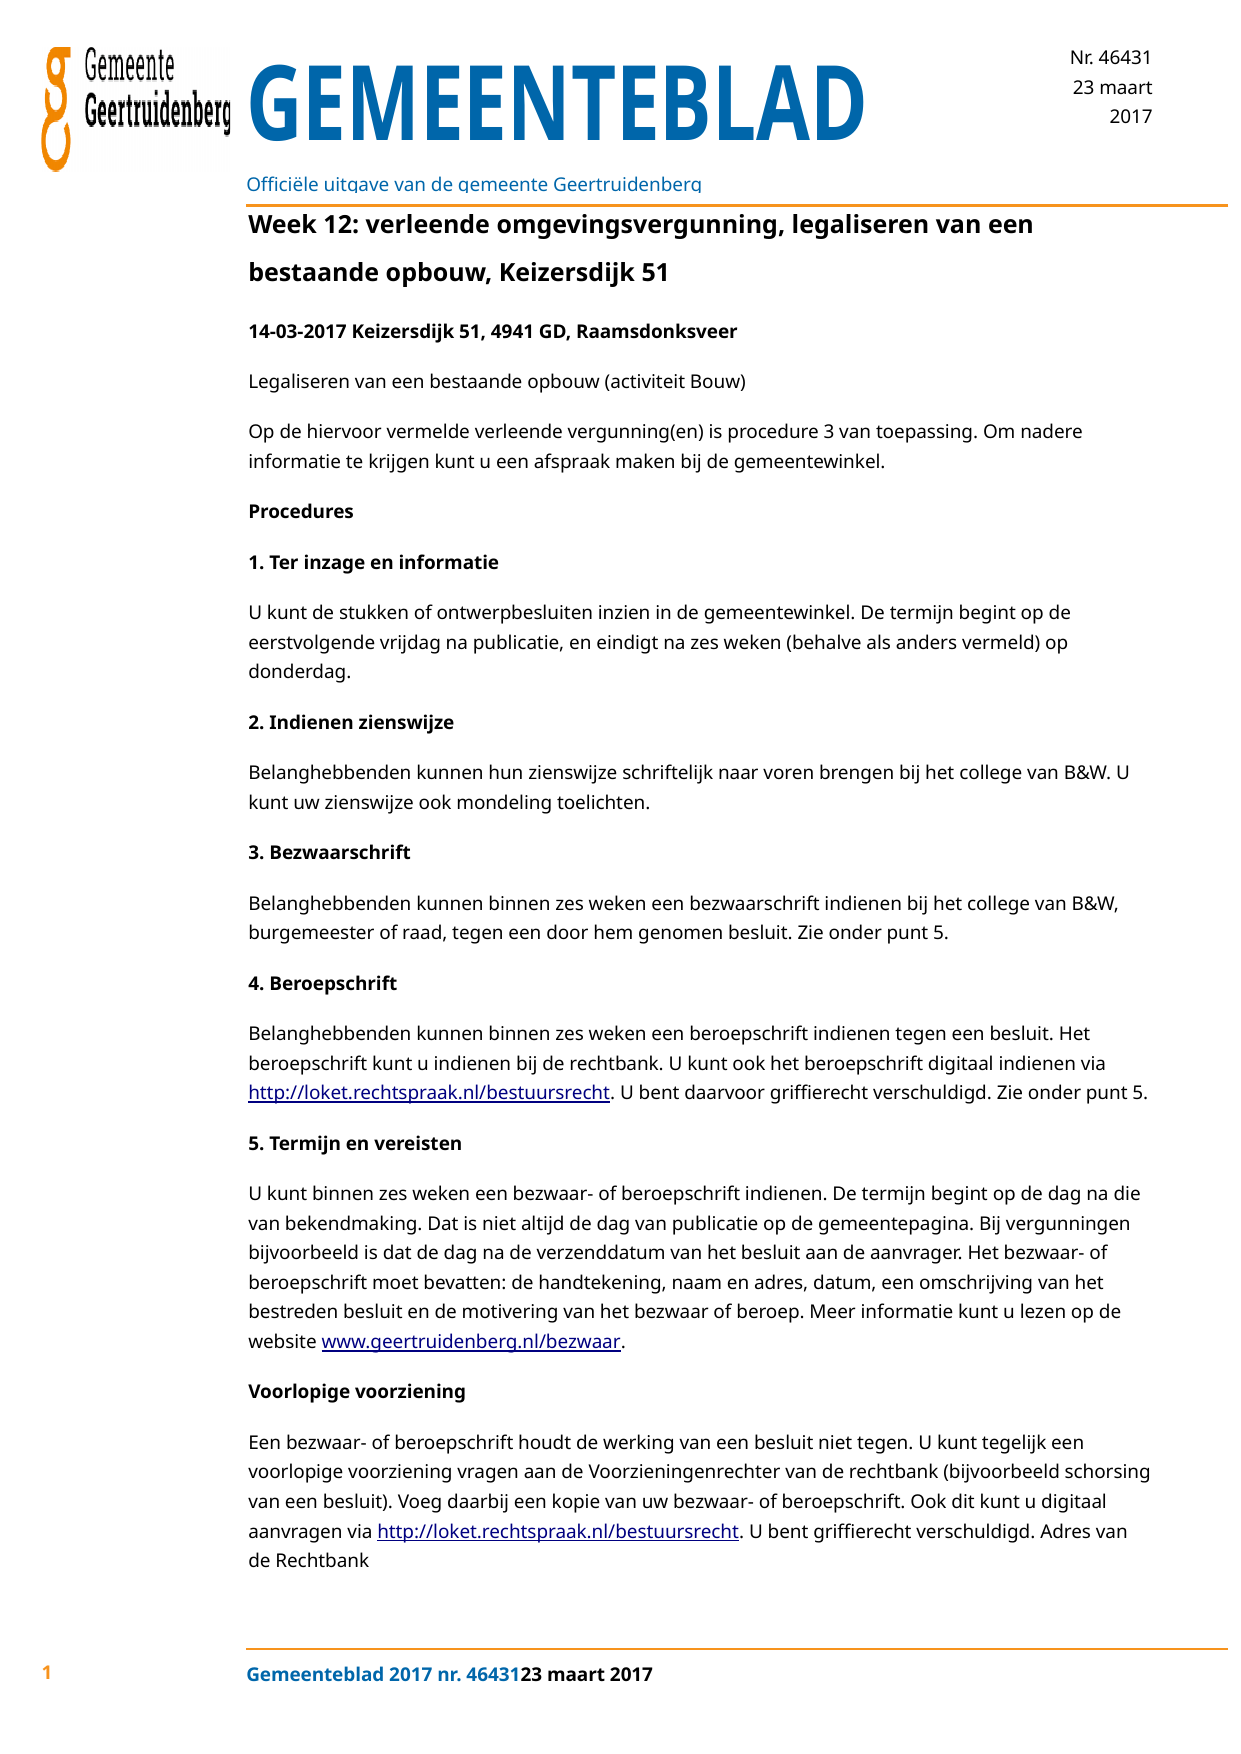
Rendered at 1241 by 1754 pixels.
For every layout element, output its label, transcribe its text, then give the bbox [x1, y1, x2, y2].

text Belanghebbenden kunnen hun zienswijze schriftelijk naar voren brengen bij het college van B&W. U kunt uw zienswijze ook mondeling toelichten. [248, 759, 1152, 815]
picture [41, 47, 231, 172]
text 5. Termijn en vereisten [248, 1130, 1152, 1156]
text 4. Beroepschrift [248, 970, 1152, 996]
text 3. Bezwaarschrift [248, 839, 1152, 865]
text Procedures [248, 499, 1152, 524]
text Op de hiervoor vermelde verleende vergunning(en) is procedure 3 van toepassing. Om nadere informatie te krijgen kunt u een afspraak maken bij de gemeentewinkel. [248, 419, 1152, 474]
text Belanghebbenden kunnen binnen zes weken een bezwaarschrift indienen bij het college van B&W, burgemeester of raad, tegen een door hem genomen besluit. Zie onder punt 5. [248, 890, 1152, 945]
text 1. Ter inzage en informatie [248, 549, 1152, 575]
text 2. Indienen zienswijze [248, 709, 1152, 735]
text Een bezwaar- of beroepschrift houdt de werking van een besluit niet tegen. U kunt tegelijk een voorlopige voorziening vragen aan de Voorzieningenrechter van de rechtbank (bijvoorbeeld schorsing van een besluit). Voeg daarbij een kopie van uw bezwaar- of beroepschrift. Ook dit kunt u digitaal aanvragen via http://loket.rechtspraak.nl/bestuursrecht. U bent griffierecht verschuldigd. Adres van de Rechtbank [248, 1429, 1152, 1573]
text Week 12: verleende omgevingsvergunning, legaliseren van een bestaande opbouw, Keizersdijk 51 [248, 207, 1152, 288]
text U kunt binnen zes weken een bezwaar- of beroepschrift indienen. De termijn begint op de dag na die van bekendmaking. Dat is niet altijd de dag van publicatie op de gemeentepagina. Bij vergunningen bijvoorbeeld is dat de dag na de verzenddatum van het besluit aan de aanvrager. Het bezwaar- of beroepschrift moet bevatten: de handtekening, naam en adres, datum, een omschrijving van het bestreden besluit en de motivering van het bezwaar of beroep. Meer informatie kunt u lezen op de website www.geertruidenberg.nl/bezwaar. [248, 1180, 1152, 1354]
text U kunt de stukken of ontwerpbesluiten inzien in de gemeentewinkel. De termijn begint op de eerstvolgende vrijdag na publicatie, en eindigt na zes weken (behalve als anders vermeld) op donderdag. [248, 599, 1152, 684]
text Voorlopige voorziening [248, 1379, 1152, 1404]
text Belanghebbenden kunnen binnen zes weken een beroepschrift indienen tegen een besluit. Het beroepschrift kunt u indienen bij de rechtbank. U kunt ook het beroepschrift digitaal indienen via http://loket.rechtspraak.nl/bestuursrecht. U bent daarvoor griffierecht verschuldigd. Zie onder punt 5. [248, 1020, 1152, 1105]
text 14-03-2017 Keizersdijk 51, 4941 GD, Raamsdonksveer [248, 318, 1152, 344]
text Legaliseren van een bestaande opbouw (activiteit Bouw) [248, 368, 1152, 394]
